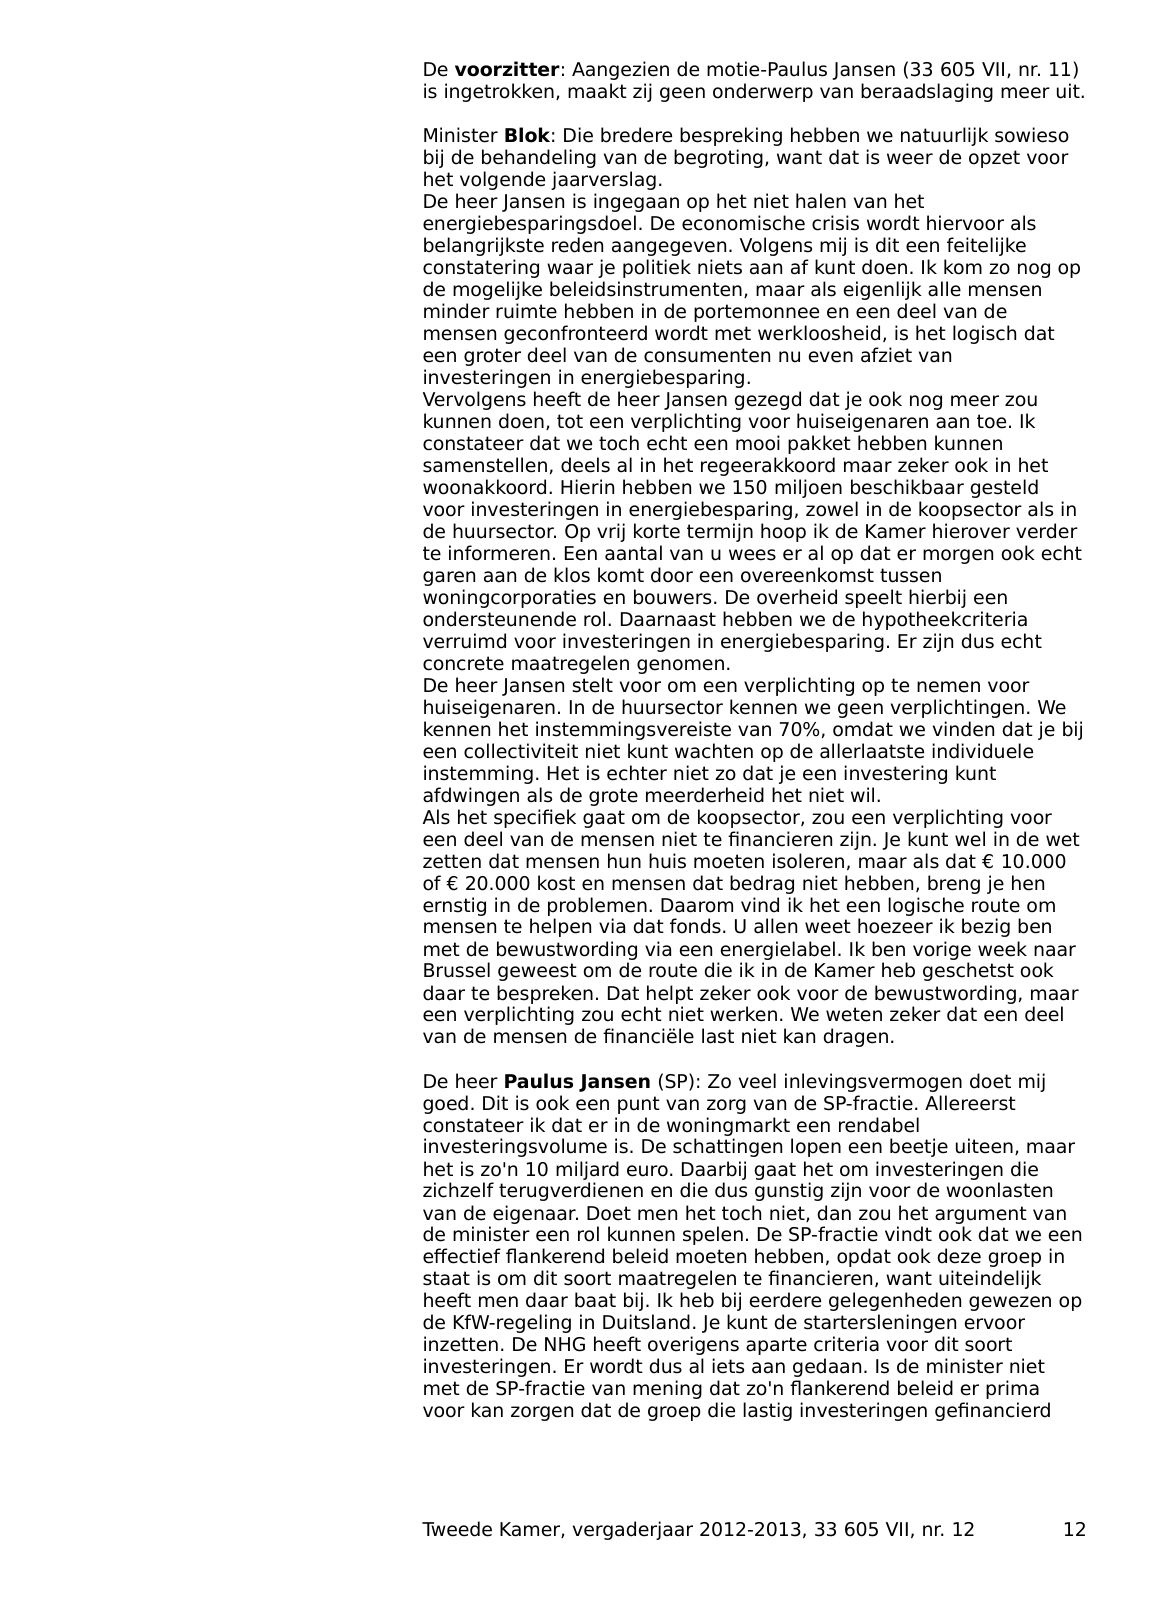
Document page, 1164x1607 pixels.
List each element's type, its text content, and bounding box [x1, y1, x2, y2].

text De voorzitter: Aangezien de motie-Paulus Jansen (33 605 VII, nr. 11) is ingetrokken, maakt zij geen onderwerp van beraadslaging meer uit. [422, 59, 1087, 103]
text Vervolgens heeft de heer Jansen gezegd dat je ook nog meer zou kunnen doen, tot een verplichting voor huiseigenaren aan toe. Ik constateer dat we toch echt een mooi pakket hebben kunnen samenstellen, deels al in het regeerakkoord maar zeker ook in het woonakkoord. Hierin hebben we 150 miljoen beschikbaar gesteld voor investeringen in energiebesparing, zowel in de koopsector als in de huursector. Op vrij korte termijn hoop ik de Kamer hierover verder te informeren. Een aantal van u wees er al op dat er morgen ook echt garen aan de klos komt door een overeenkomst tussen woningcorporaties en bouwers. De overheid speelt hierbij een ondersteunende rol. Daarnaast hebben we de hypotheekcriteria verruimd voor investeringen in energiebesparing. Er zijn dus echt concrete maatregelen genomen. [422, 389, 1087, 675]
text De heer Jansen is ingegaan op het niet halen van het energiebesparingsdoel. De economische crisis wordt hiervoor als belangrijkste reden aangegeven. Volgens mij is dit een feitelijke constatering waar je politiek niets aan af kunt doen. Ik kom zo nog op de mogelijke beleidsinstrumenten, maar als eigenlijk alle mensen minder ruimte hebben in de portemonnee en een deel van de mensen geconfronteerd wordt met werkloosheid, is het logisch dat een groter deel van de consumenten nu even afziet van investeringen in energiebesparing. [422, 191, 1087, 389]
text Als het specifiek gaat om de koopsector, zou een verplichting voor een deel van de mensen niet te financieren zijn. Je kunt wel in de wet zetten dat mensen hun huis moeten isoleren, maar als dat € 10.000 of € 20.000 kost en mensen dat bedrag niet hebben, breng je hen ernstig in de problemen. Daarom vind ik het een logische route om mensen te helpen via dat fonds. U allen weet hoezeer ik bezig ben met de bewustwording via een energielabel. Ik ben vorige week naar Brussel geweest om de route die ik in de Kamer heb geschetst ook daar te bespreken. Dat helpt zeker ook voor de bewustwording, maar een verplichting zou echt niet werken. We weten zeker dat een deel van de mensen de financiële last niet kan dragen. [422, 807, 1087, 1048]
text De heer Paulus Jansen (SP): Zo veel inlevingsvermogen doet mij goed. Dit is ook een punt van zorg van de SP-fractie. Allereerst constateer ik dat er in de woningmarkt een rendabel investeringsvolume is. De schattingen lopen een beetje uiteen, maar het is zo'n 10 miljard euro. Daarbij gaat het om investeringen die zichzelf terugverdienen en die dus gunstig zijn voor de woonlasten van de eigenaar. Doet men het toch niet, dan zou het argument van de minister een rol kunnen spelen. De SP-fractie vindt ook dat we een effectief flankerend beleid moeten hebben, opdat ook deze groep in staat is om dit soort maatregelen te financieren, want uiteindelijk heeft men daar baat bij. Ik heb bij eerdere gelegenheden gewezen op de KfW-regeling in Duitsland. Je kunt de startersleningen ervoor inzetten. De NHG heeft overigens aparte criteria voor dit soort investeringen. Er wordt dus al iets aan gedaan. Is de minister niet met de SP-fractie van mening dat zo'n flankerend beleid er prima voor kan zorgen dat de groep die lastig investeringen gefinancierd [422, 1071, 1087, 1422]
text De heer Jansen stelt voor om een verplichting op te nemen voor huiseigenaren. In de huursector kennen we geen verplichtingen. We kennen het instemmingsvereiste van 70%, omdat we vinden dat je bij een collectiviteit niet kunt wachten op de allerlaatste individuele instemming. Het is echter niet zo dat je een investering kunt afdwingen als de grote meerderheid het niet wil. [422, 675, 1087, 807]
text Minister Blok: Die bredere bespreking hebben we natuurlijk sowieso bij de behandeling van de begroting, want dat is weer de opzet voor het volgende jaarverslag. [422, 125, 1087, 191]
